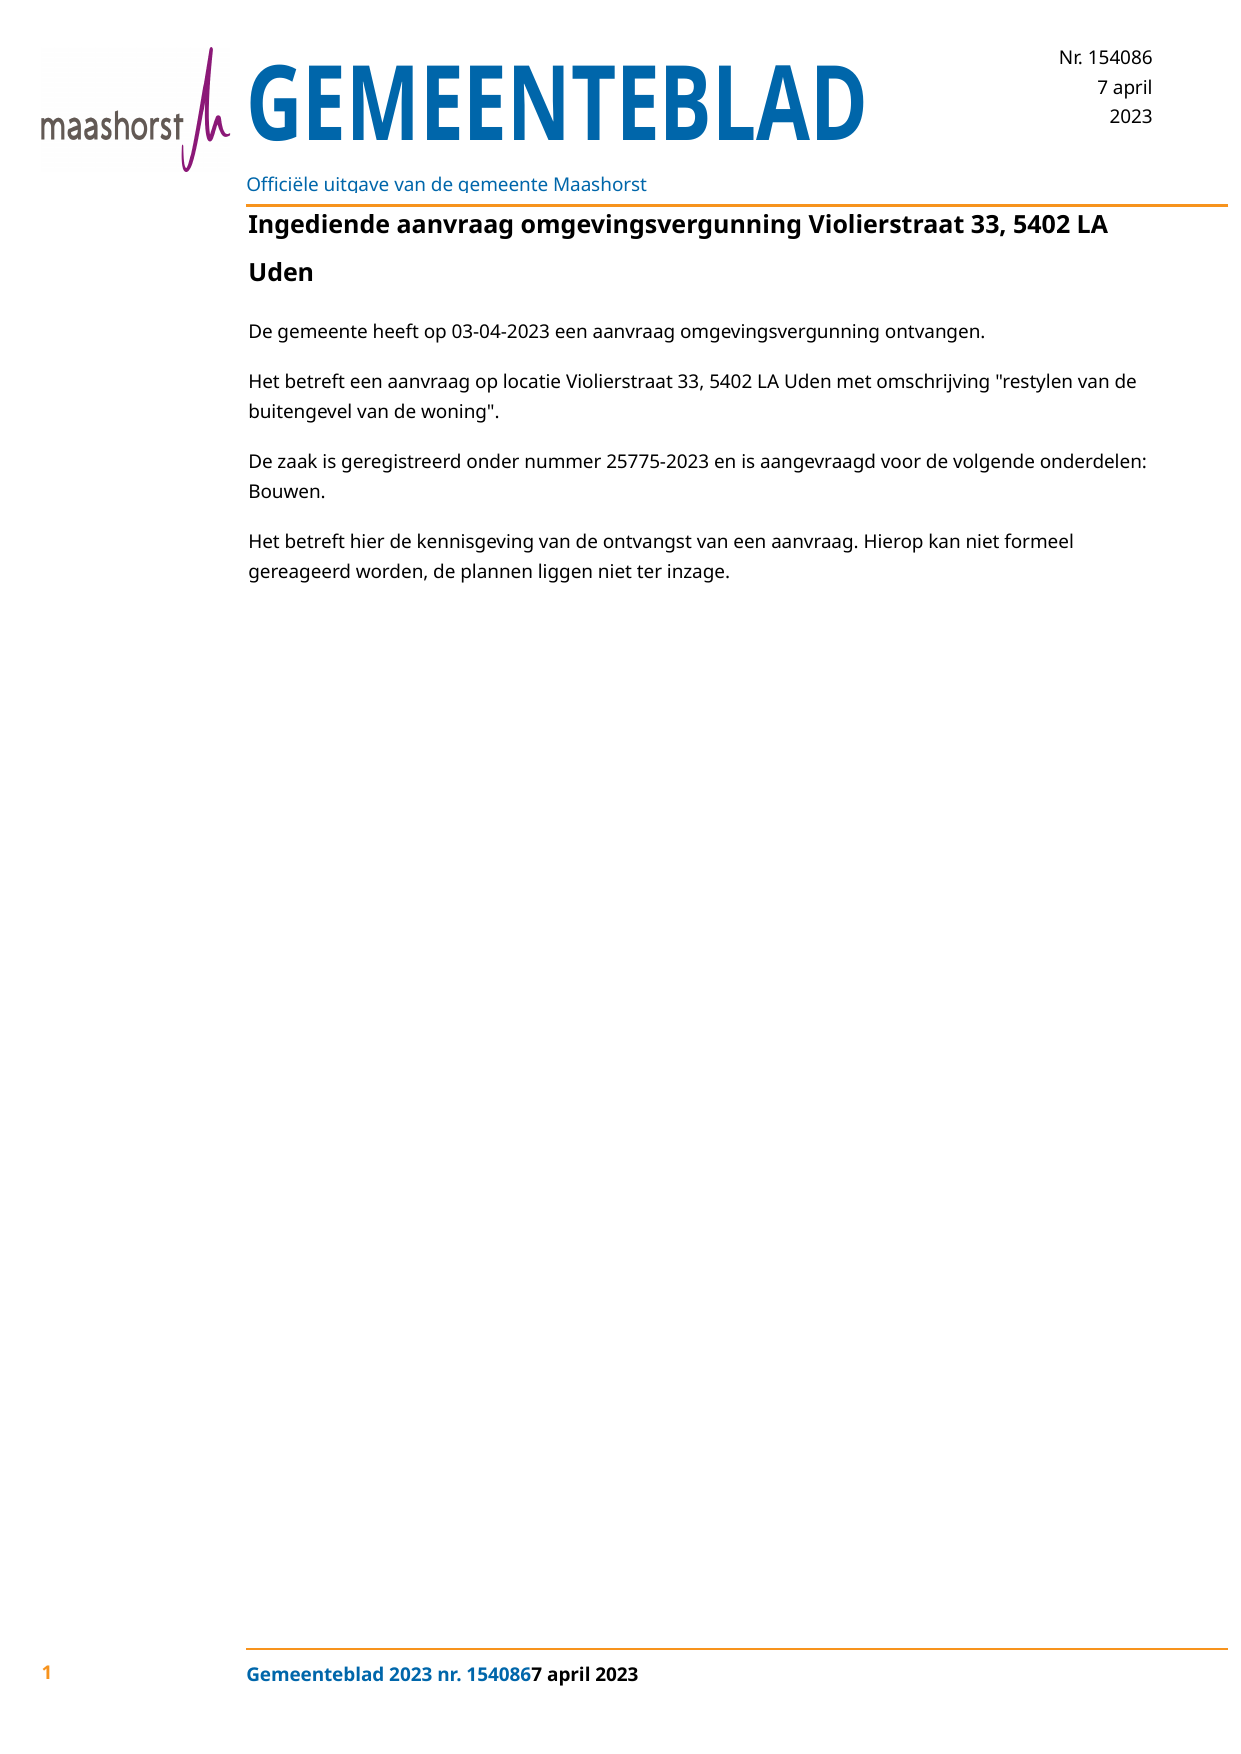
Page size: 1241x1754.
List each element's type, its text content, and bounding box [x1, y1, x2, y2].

picture [41, 47, 231, 172]
text Ingediende aanvraag omgevingsvergunning Violierstraat 33, 5402 LA Uden [248, 207, 1152, 288]
text Het betreft hier de kennisgeving van de ontvangst van een aanvraag. Hierop kan niet formeel gereageerd worden, de plannen liggen niet ter inzage. [248, 528, 1152, 584]
text De zaak is geregistreerd onder nummer 25775-2023 en is aangevraagd voor de volgende onderdelen: Bouwen. [248, 448, 1152, 504]
text De gemeente heeft op 03-04-2023 een aanvraag omgevingsvergunning ontvangen. [248, 318, 1152, 344]
text Het betreft een aanvraag op locatie Violierstraat 33, 5402 LA Uden met omschrijving "restylen van de buitengevel van de woning". [248, 368, 1152, 424]
